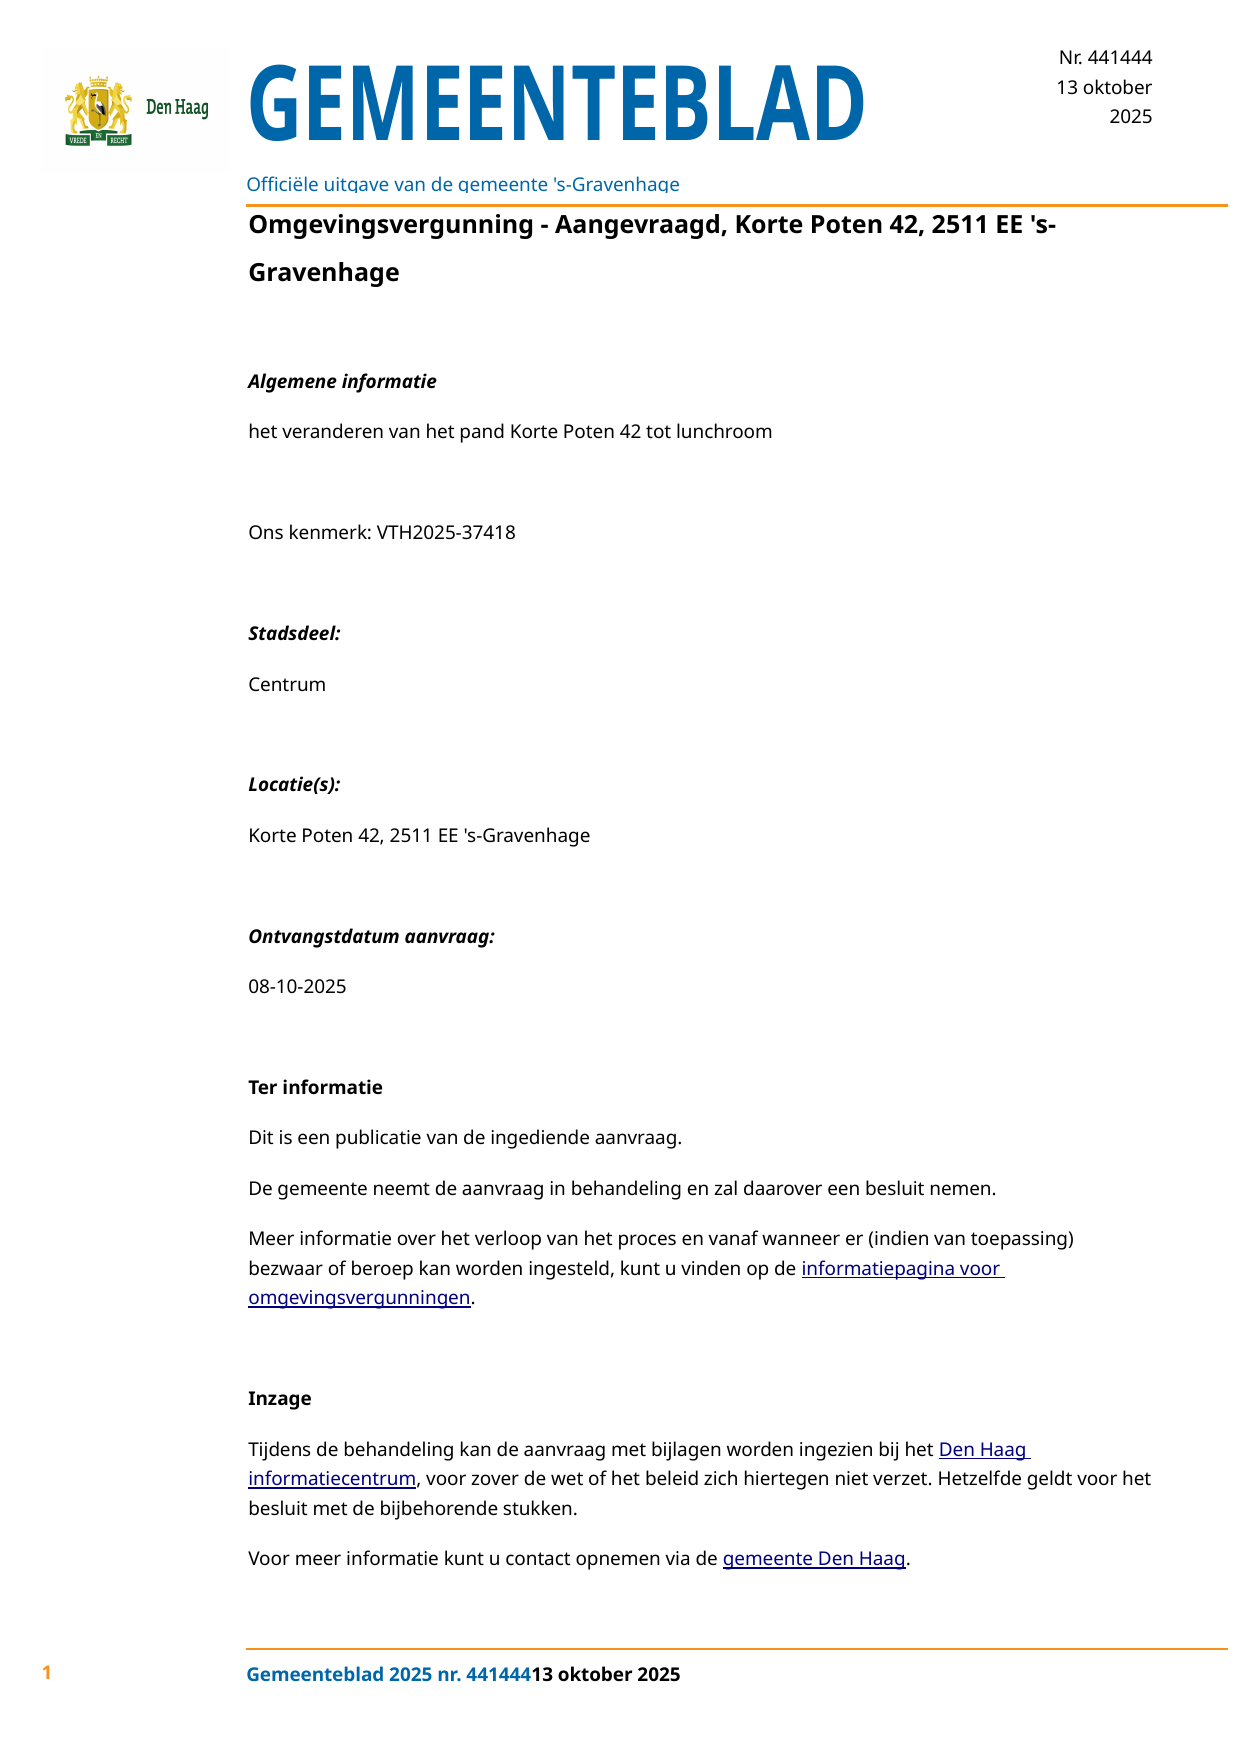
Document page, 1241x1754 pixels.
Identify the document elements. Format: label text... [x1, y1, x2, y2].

text het veranderen van het pand Korte Poten 42 tot lunchroom [248, 419, 1152, 444]
text Dit is een publicatie van de ingediende aanvraag. [248, 1124, 1152, 1150]
text Voor meer informatie kunt u contact opnemen via de gemeente Den Haag. [248, 1545, 1152, 1571]
text Tijdens de behandeling kan de aanvraag met bijlagen worden ingezien bij het Den Haag informatiecentrum, voor zover de wet of het beleid zich hiertegen niet verzet. Hetzelfde geldt voor het besluit met de bijbehorende stukken. [248, 1436, 1152, 1521]
text Algemene informatie [248, 368, 1152, 394]
text Omgevingsvergunning - Aangevraagd, Korte Poten 42, 2511 EE 's-Gravenhage [248, 207, 1152, 288]
text Centrum [248, 671, 1152, 697]
text Korte Poten 42, 2511 EE 's-Gravenhage [248, 822, 1152, 848]
text Locatie(s): [248, 772, 1152, 797]
text De gemeente neemt de aanvraag in behandeling en zal daarover een besluit nemen. [248, 1175, 1152, 1201]
text Inzage [248, 1385, 1152, 1411]
text 08-10-2025 [248, 973, 1152, 999]
text Ter informatie [248, 1074, 1152, 1100]
text Stadsdeel: [248, 620, 1152, 646]
picture [41, 47, 231, 172]
text Ontvangstdatum aanvraag: [248, 923, 1152, 949]
text Meer informatie over het verloop van het proces en vanaf wanneer er (indien van toepassing) bezwaar of beroep kan worden ingesteld, kunt u vinden op de informatiepagina voor omgevingsvergunningen. [248, 1225, 1152, 1310]
text Ons kenmerk: VTH2025-37418 [248, 519, 1152, 545]
